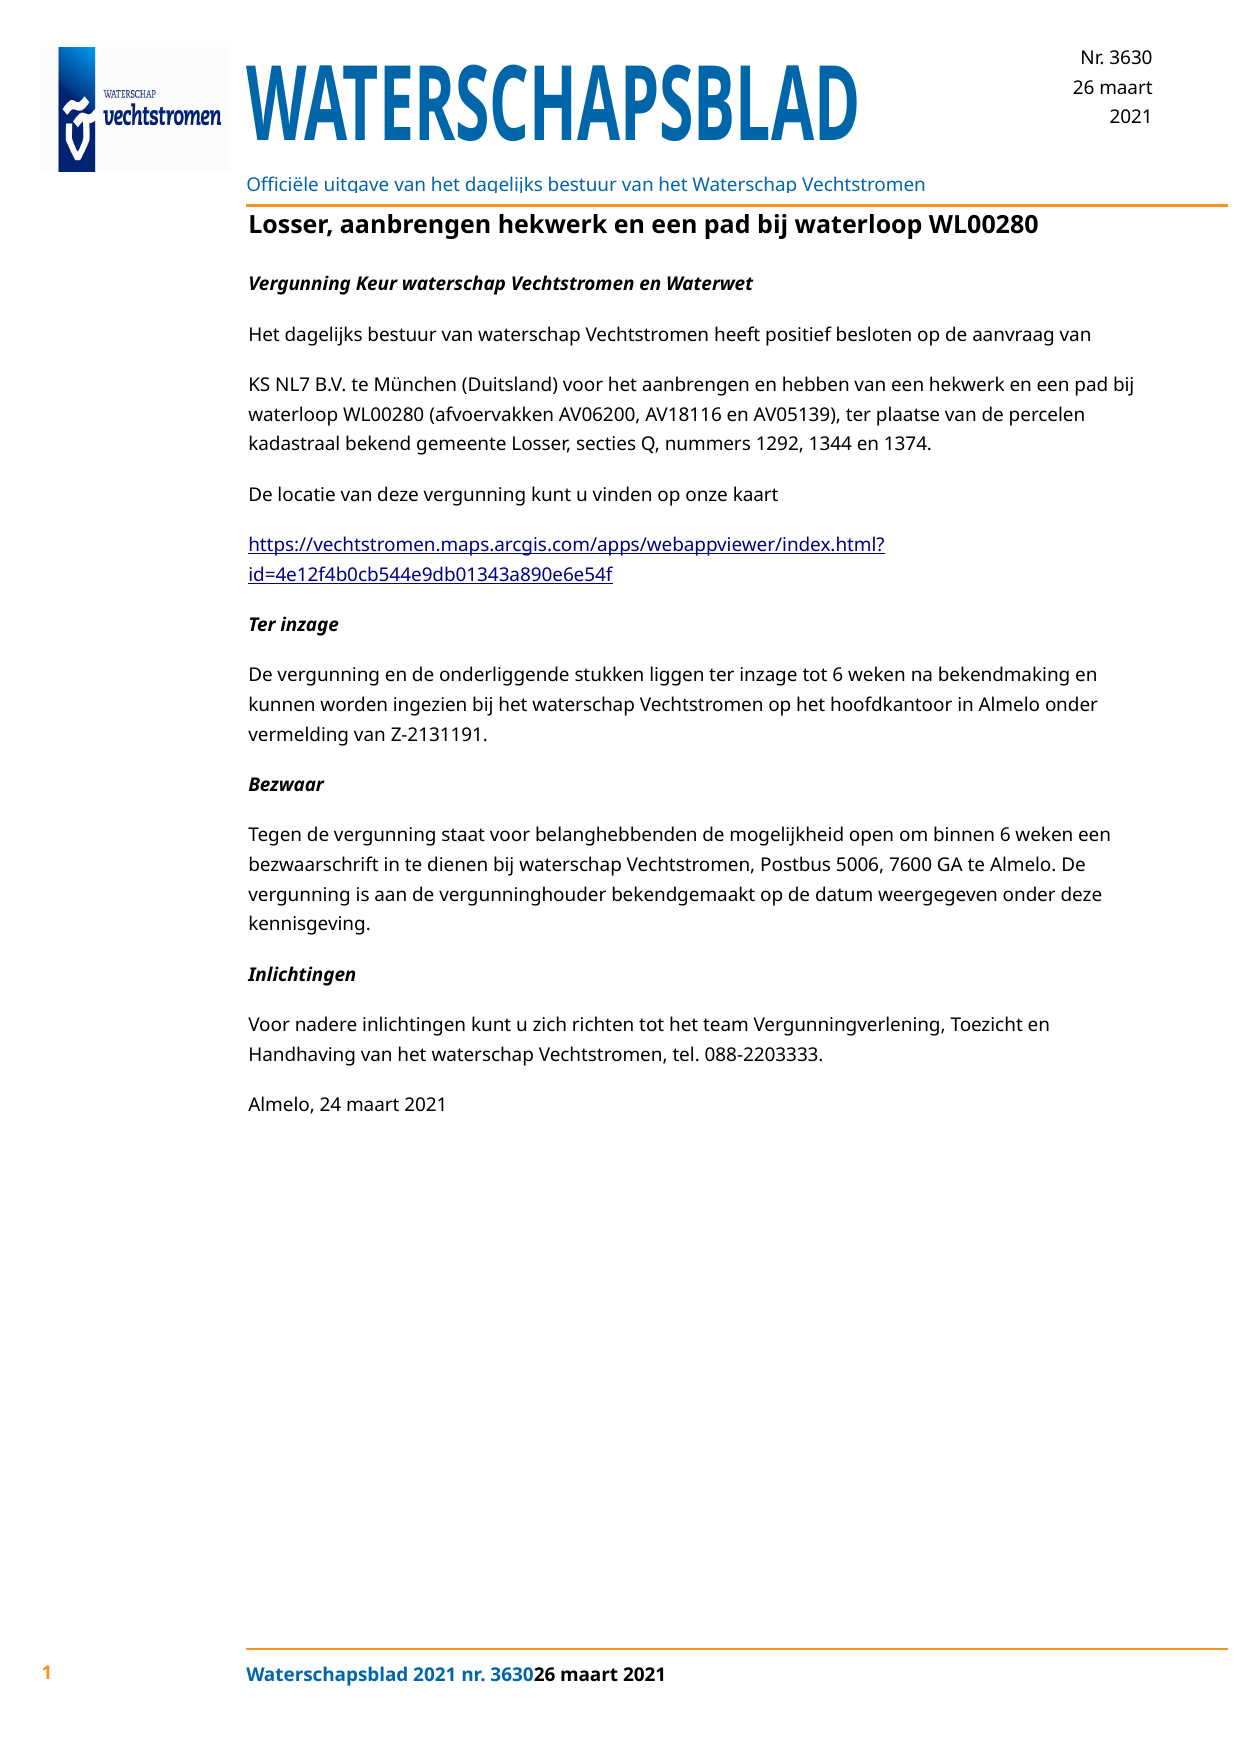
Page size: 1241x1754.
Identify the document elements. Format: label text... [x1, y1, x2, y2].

text De vergunning en de onderliggende stukken liggen ter inzage tot 6 weken na bekendmaking en kunnen worden ingezien bij het waterschap Vechtstromen op het hoofdkantoor in Almelo onder vermelding van Z-2131191. [248, 662, 1152, 746]
text Bezwaar [248, 771, 1152, 797]
text Tegen de vergunning staat voor belanghebbenden de mogelijkheid open om binnen 6 weken een bezwaarschrift in te dienen bij waterschap Vechtstromen, Postbus 5006, 7600 GA te Almelo. De vergunning is aan de vergunninghouder bekendgemaakt op de datum weergegeven onder deze kennisgeving. [248, 822, 1152, 936]
text Het dagelijks bestuur van waterschap Vechtstromen heeft positief besloten op de aanvraag van [248, 321, 1152, 346]
text Voor nadere inlichtingen kunt u zich richten tot het team Vergunningverlening, Toezicht en Handhaving van het waterschap Vechtstromen, tel. 088-2203333. [248, 1011, 1152, 1066]
text KS NL7 B.V. te München (Duitsland) voor het aanbrengen en hebben van een hekwerk en een pad bij waterloop WL00280 (afvoervakken AV06200, AV18116 en AV05139), ter plaatse van de percelen kadastraal bekend gemeente Losser, secties Q, nummers 1292, 1344 en 1374. [248, 371, 1152, 456]
text Losser, aanbrengen hekwerk en een pad bij waterloop WL00280 [248, 207, 1152, 241]
text Vergunning Keur waterschap Vechtstromen en Waterwet [248, 270, 1152, 296]
text Inlichtingen [248, 961, 1152, 986]
text https://vechtstromen.maps.arcgis.com/apps/webappviewer/index.html?id=4e12f4b0cb544e9db01343a890e6e54f [248, 531, 1152, 586]
text Ter inzage [248, 611, 1152, 637]
picture [41, 47, 231, 172]
text De locatie van deze vergunning kunt u vinden op onze kaart [248, 481, 1152, 506]
text Almelo, 24 maart 2021 [248, 1091, 1152, 1117]
